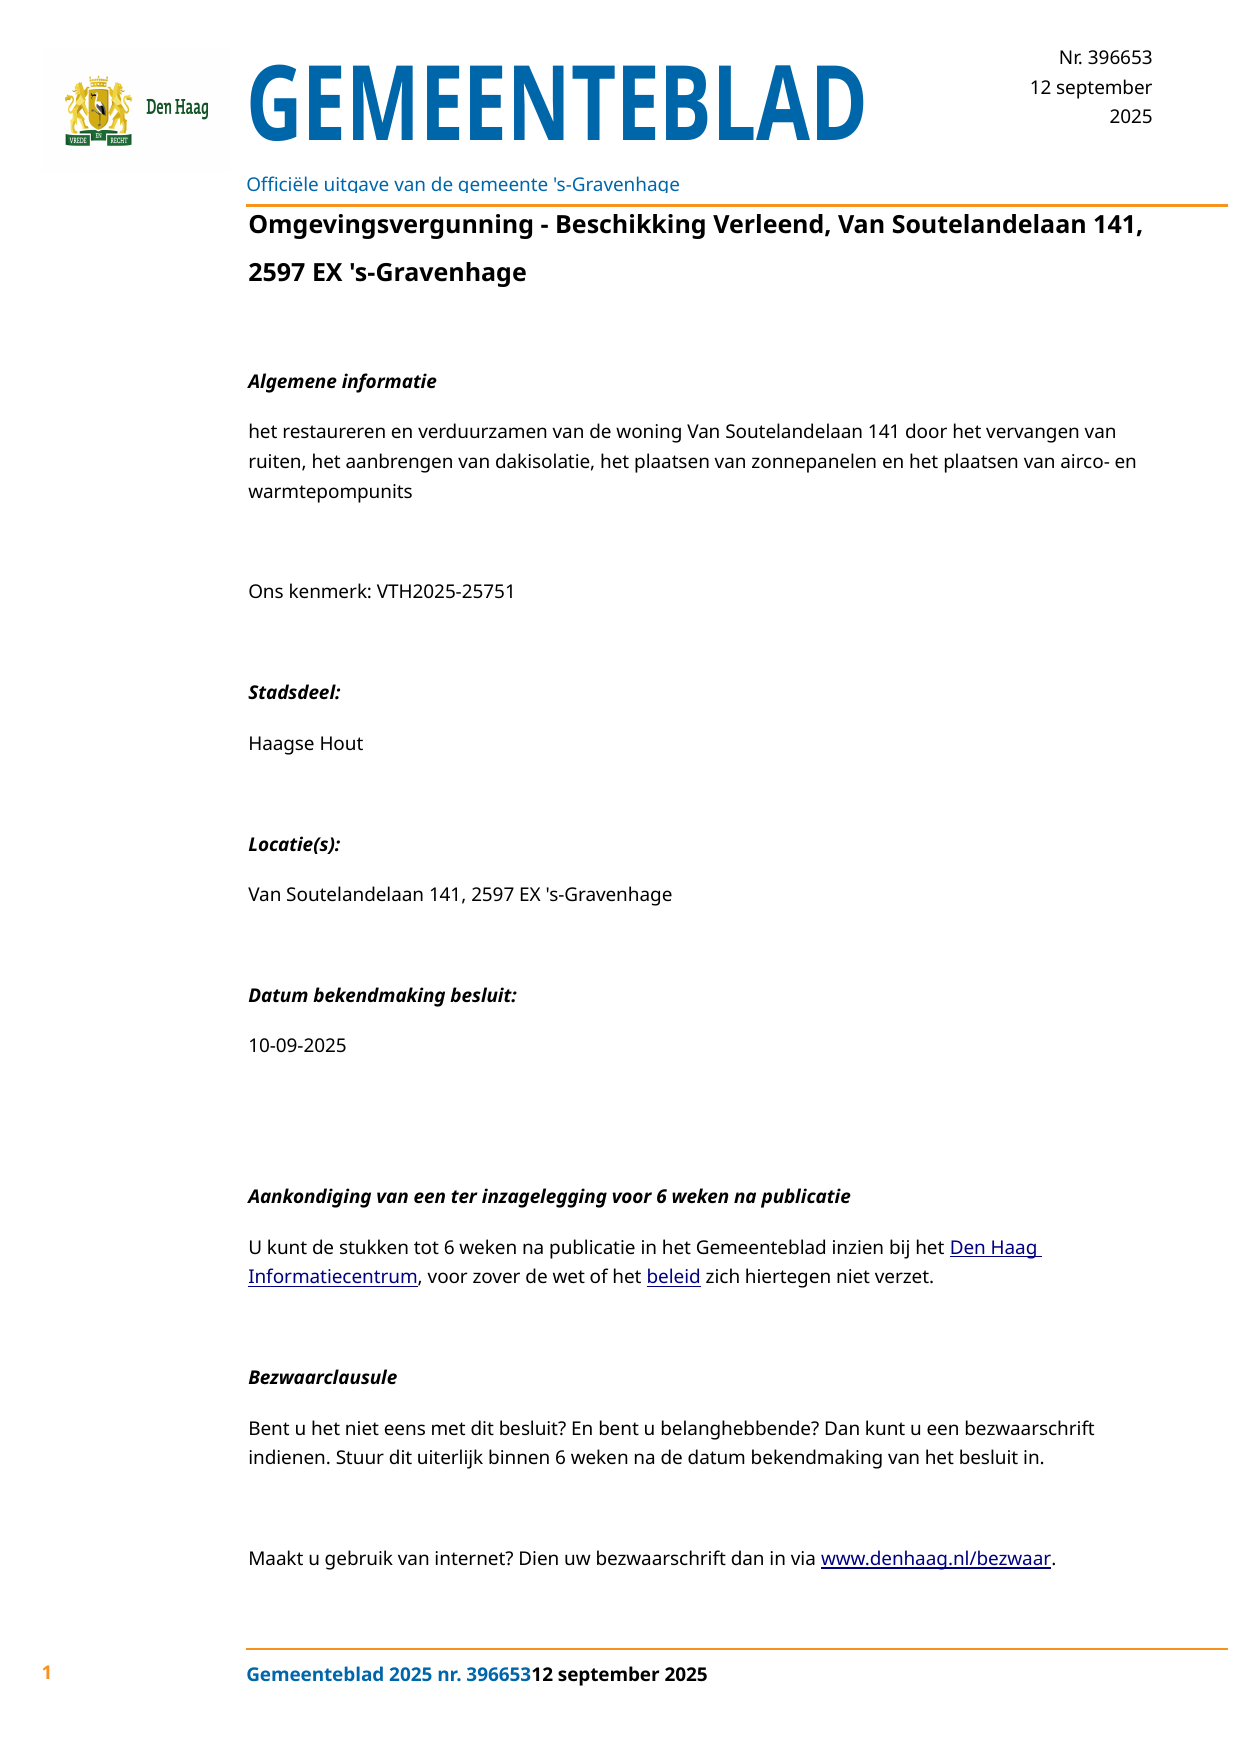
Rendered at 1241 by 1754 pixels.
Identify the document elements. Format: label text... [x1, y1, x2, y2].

text Datum bekendmaking besluit: [248, 982, 1152, 1008]
text Bezwaarclausule [248, 1364, 1152, 1390]
picture [41, 47, 231, 172]
text U kunt de stukken tot 6 weken na publicatie in het Gemeenteblad inzien bij het Den Haag Informatiecentrum, voor zover de wet of het beleid zich hiertegen niet verzet. [248, 1234, 1152, 1289]
text Algemene informatie [248, 368, 1152, 394]
text Bent u het niet eens met dit besluit? En bent u belanghebbende? Dan kunt u een bezwaarschrift indienen. Stuur dit uiterlijk binnen 6 weken na de datum bekendmaking van het besluit in. [248, 1415, 1152, 1470]
text het restaureren en verduurzamen van de woning Van Soutelandelaan 141 door het vervangen van ruiten, het aanbrengen van dakisolatie, het plaatsen van zonnepanelen en het plaatsen van airco- en warmtepompunits [248, 419, 1152, 504]
text 10-09-2025 [248, 1032, 1152, 1058]
text Van Soutelandelaan 141, 2597 EX 's-Gravenhage [248, 881, 1152, 907]
text Maakt u gebruik van internet? Dien uw bezwaarschrift dan in via www.denhaag.nl/bezwaar. [248, 1545, 1152, 1571]
text Stadsdeel: [248, 679, 1152, 705]
text Omgevingsvergunning - Beschikking Verleend, Van Soutelandelaan 141, 2597 EX 's-Gravenhage [248, 207, 1152, 288]
text Haagse Hout [248, 730, 1152, 756]
text Ons kenmerk: VTH2025-25751 [248, 579, 1152, 604]
text Aankondiging van een ter inzagelegging voor 6 weken na publicatie [248, 1184, 1152, 1209]
text Locatie(s): [248, 831, 1152, 857]
